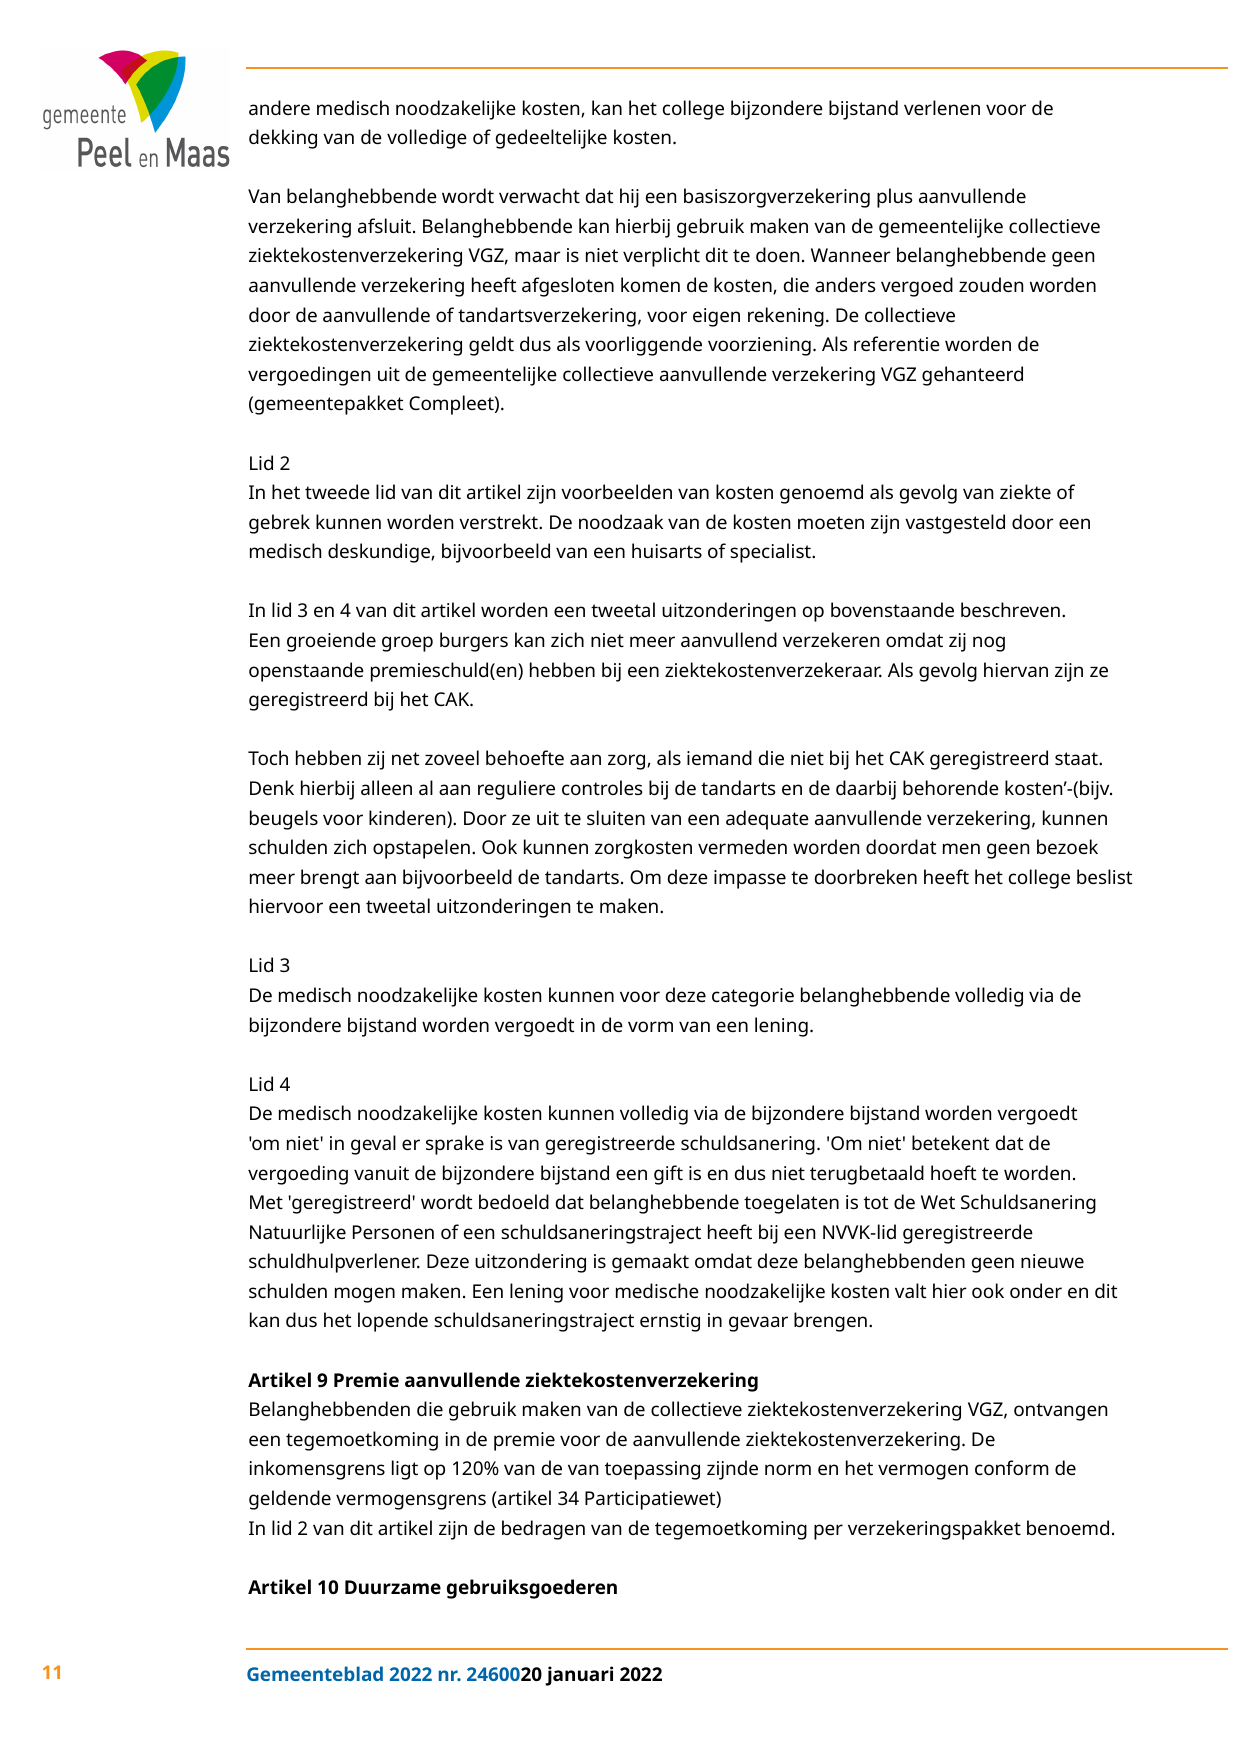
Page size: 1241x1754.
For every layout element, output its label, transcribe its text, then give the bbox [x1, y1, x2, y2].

text In lid 3 en 4 van dit artikel worden een tweetal uitzonderingen op bovenstaande beschreven. [248, 598, 1152, 623]
text schulden zich opstapelen. Ook kunnen zorgkosten vermeden worden doordat men geen bezoek [248, 834, 1152, 860]
text vergoedingen uit de gemeentelijke collectieve aanvullende verzekering VGZ gehanteerd [248, 361, 1152, 387]
text Toch hebben zij net zoveel behoefte aan zorg, als iemand die niet bij het CAK geregistreerd staat. [248, 746, 1152, 771]
text schulden mogen maken. Een lening voor medische noodzakelijke kosten valt hier ook onder en dit [248, 1278, 1152, 1304]
text beugels voor kinderen). Door ze uit te sluiten van een adequate aanvullende verzekering, kunnen [248, 805, 1152, 831]
text bijzondere bijstand worden vergoedt in de vorm van een lening. [248, 1012, 1152, 1038]
text ziektekostenverzekering geldt dus als voorliggende voorziening. Als referentie worden de [248, 331, 1152, 357]
text Belanghebbenden die gebruik maken van de collectieve ziektekostenverzekering VGZ, ontvangen [248, 1396, 1152, 1422]
text geregistreerd bij het CAK. [248, 686, 1152, 712]
text ziektekostenverzekering VGZ, maar is niet verplicht dit te doen. Wanneer belanghebbende geen [248, 243, 1152, 268]
text Van belanghebbende wordt verwacht dat hij een basiszorgverzekering plus aanvullende [248, 183, 1152, 209]
text medisch deskundige, bijvoorbeeld van een huisarts of specialist. [248, 538, 1152, 564]
text Denk hierbij alleen al aan reguliere controles bij de tandarts en de daarbij behorende kosten’-(bijv. [248, 775, 1152, 801]
text Lid 4 [248, 1071, 1152, 1097]
text andere medisch noodzakelijke kosten, kan het college bijzondere bijstand verlenen voor de [248, 95, 1152, 121]
text verzekering afsluit. Belanghebbende kan hierbij gebruik maken van de gemeentelijke collectieve [248, 213, 1152, 239]
text gebrek kunnen worden verstrekt. De noodzaak van de kosten moeten zijn vastgesteld door een [248, 509, 1152, 535]
text vergoeding vanuit de bijzondere bijstand een gift is en dus niet terugbetaald hoeft te worden. [248, 1160, 1152, 1186]
text geldende vermogensgrens (artikel 34 Participatiewet) [248, 1485, 1152, 1511]
text In het tweede lid van dit artikel zijn voorbeelden van kosten genoemd als gevolg van ziekte of [248, 479, 1152, 505]
text Een groeiende groep burgers kan zich niet meer aanvullend verzekeren omdat zij nog [248, 627, 1152, 653]
text 'om niet' in geval er sprake is van geregistreerde schuldsanering. 'Om niet' betekent dat de [248, 1130, 1152, 1156]
picture [41, 47, 231, 172]
text In lid 2 van dit artikel zijn de bedragen van de tegemoetkoming per verzekeringspakket benoemd. [248, 1515, 1152, 1541]
text meer brengt aan bijvoorbeeld de tandarts. Om deze impasse te doorbreken heeft het college beslist hiervoor een tweetal uitzonderingen te maken. [248, 864, 1152, 919]
text Lid 3 [248, 953, 1152, 978]
text een tegemoetkoming in de premie voor de aanvullende ziektekostenverzekering. De [248, 1426, 1152, 1452]
text dekking van de volledige of gedeeltelijke kosten. [248, 124, 1152, 150]
text Artikel 10 Duurzame gebruiksgoederen [248, 1574, 1152, 1600]
text Met 'geregistreerd' wordt bedoeld dat belanghebbende toegelaten is tot de Wet Schuldsanering [248, 1189, 1152, 1215]
text Lid 2 [248, 450, 1152, 476]
text kan dus het lopende schuldsaneringstraject ernstig in gevaar brengen. [248, 1308, 1152, 1333]
text Natuurlijke Personen of een schuldsaneringstraject heeft bij een NVVK-lid geregistreerde [248, 1219, 1152, 1245]
text openstaande premieschuld(en) hebben bij een ziektekostenverzekeraar. Als gevolg hiervan zijn ze [248, 657, 1152, 683]
text schuldhulpverlener. Deze uitzondering is gemaakt omdat deze belanghebbenden geen nieuwe [248, 1248, 1152, 1274]
text Artikel 9 Premie aanvullende ziektekostenverzekering [248, 1367, 1152, 1393]
text aanvullende verzekering heeft afgesloten komen de kosten, die anders vergoed zouden worden [248, 272, 1152, 298]
text De medisch noodzakelijke kosten kunnen voor deze categorie belanghebbende volledig via de [248, 982, 1152, 1008]
text door de aanvullende of tandartsverzekering, voor eigen rekening. De collectieve [248, 302, 1152, 328]
text (gemeentepakket Compleet). [248, 391, 1152, 416]
text inkomensgrens ligt op 120% van de van toepassing zijnde norm en het vermogen conform de [248, 1456, 1152, 1481]
text De medisch noodzakelijke kosten kunnen volledig via de bijzondere bijstand worden vergoedt [248, 1101, 1152, 1126]
